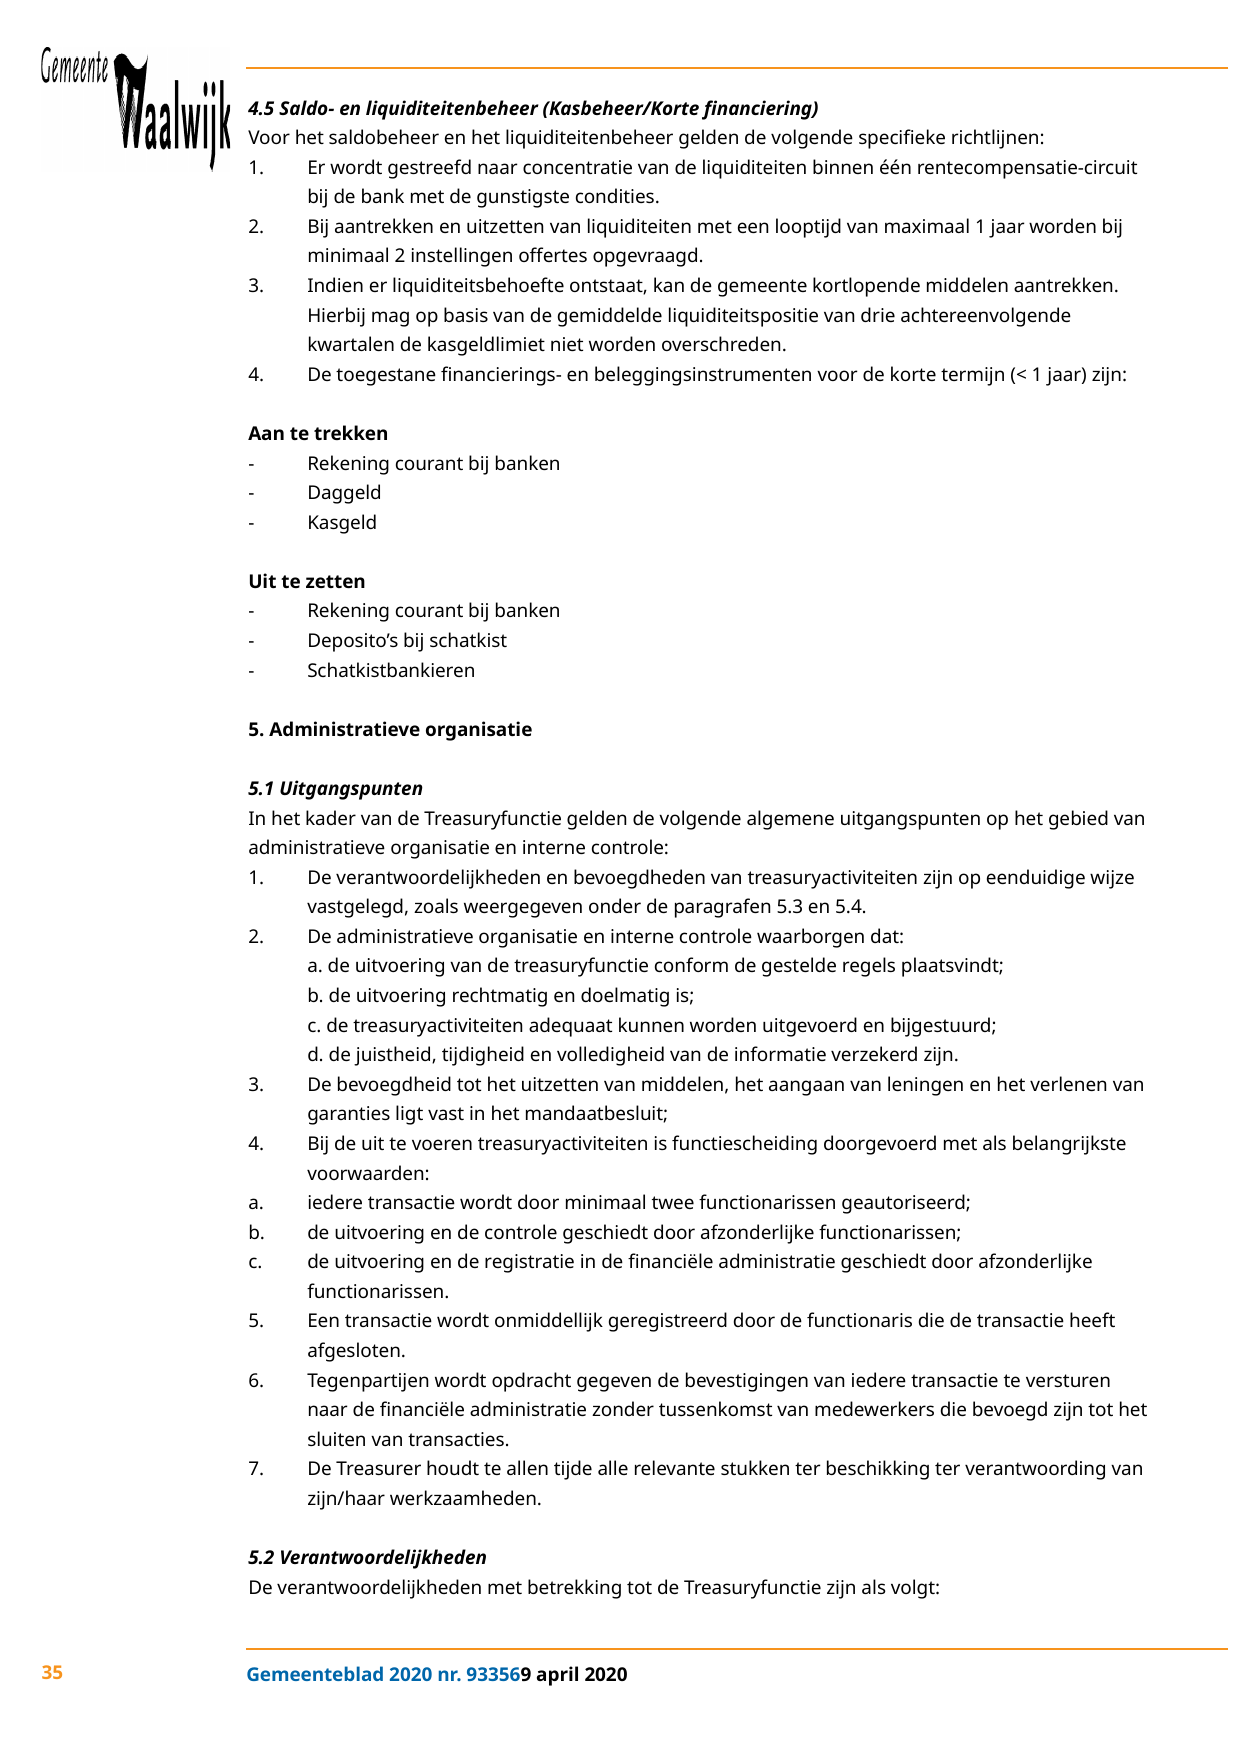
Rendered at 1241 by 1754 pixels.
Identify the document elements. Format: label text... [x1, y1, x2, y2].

text Voor het saldobeheer en het liquiditeitenbeheer gelden de volgende specifieke richtlijnen: [248, 124, 1152, 150]
list de uitvoering en de controle geschiedt door afzonderlijke functionarissen; [248, 1219, 1152, 1245]
text 5.2 Verantwoordelijkheden [248, 1544, 1152, 1570]
text Aan te trekken [248, 420, 1152, 446]
list Daggeld [248, 479, 1152, 505]
list d. de juistheid, tijdigheid en volledigheid van de informatie verzekerd zijn. [248, 1041, 1152, 1067]
list a. de uitvoering van de treasuryfunctie conform de gestelde regels plaatsvindt; [248, 953, 1152, 978]
list De administratieve organisatie en interne controle waarborgen dat: [248, 923, 1152, 949]
list iedere transactie wordt door minimaal twee functionarissen geautoriseerd; [248, 1189, 1152, 1215]
list c. de treasuryactiviteiten adequaat kunnen worden uitgevoerd en bijgestuurd; [248, 1012, 1152, 1038]
list b. de uitvoering rechtmatig en doelmatig is; [248, 982, 1152, 1008]
list De toegestane financierings- en beleggingsinstrumenten voor de korte termijn (< 1 jaar) zijn: [248, 361, 1152, 387]
list Bij de uit te voeren treasuryactiviteiten is functiescheiding doorgevoerd met als belangrijkste voorwaarden: [248, 1130, 1152, 1186]
list Bij aantrekken en uitzetten van liquiditeiten met een looptijd van maximaal 1 jaar worden bij minimaal 2 instellingen offertes opgevraagd. [248, 213, 1152, 268]
list De Treasurer houdt te allen tijde alle relevante stukken ter beschikking ter verantwoording van zijn/haar werkzaamheden. [248, 1456, 1152, 1511]
list de uitvoering en de registratie in de financiële administratie geschiedt door afzonderlijke functionarissen. [248, 1248, 1152, 1304]
picture [41, 47, 231, 172]
list Een transactie wordt onmiddellijk geregistreerd door de functionaris die de transactie heeft afgesloten. [248, 1308, 1152, 1363]
text 5.1 Uitgangspunten [248, 775, 1152, 801]
list De verantwoordelijkheden en bevoegdheden van treasuryactiviteiten zijn op eenduidige wijze vastgelegd, zoals weergegeven onder de paragrafen 5.3 en 5.4. [248, 864, 1152, 919]
list Rekening courant bij banken [248, 450, 1152, 476]
text De verantwoordelijkheden met betrekking tot de Treasuryfunctie zijn als volgt: [248, 1574, 1152, 1600]
text 5. Administratieve organisatie [248, 716, 1152, 742]
list Er wordt gestreefd naar concentratie van de liquiditeiten binnen één rentecompensatie-circuit bij de bank met de gunstigste condities. [248, 154, 1152, 209]
list Indien er liquiditeitsbehoefte ontstaat, kan de gemeente kortlopende middelen aantrekken. Hierbij mag op basis van de gemiddelde liquiditeitspositie van drie achtereenvolgende kwartalen de kasgeldlimiet niet worden overschreden. [248, 272, 1152, 357]
list Rekening courant bij banken [248, 598, 1152, 623]
text Uit te zetten [248, 568, 1152, 594]
text 4.5 Saldo- en liquiditeitenbeheer (Kasbeheer/Korte financiering) [248, 95, 1152, 121]
text In het kader van de Treasuryfunctie gelden de volgende algemene uitgangspunten op het gebied van administratieve organisatie en interne controle: [248, 805, 1152, 860]
list Tegenpartijen wordt opdracht gegeven de bevestigingen van iedere transactie te versturen naar de financiële administratie zonder tussenkomst van medewerkers die bevoegd zijn tot het sluiten van transacties. [248, 1367, 1152, 1452]
list Kasgeld [248, 509, 1152, 535]
list De bevoegdheid tot het uitzetten van middelen, het aangaan van leningen en het verlenen van garanties ligt vast in het mandaatbesluit; [248, 1071, 1152, 1126]
list Deposito’s bij schatkist [248, 627, 1152, 653]
list Schatkistbankieren [248, 657, 1152, 683]
